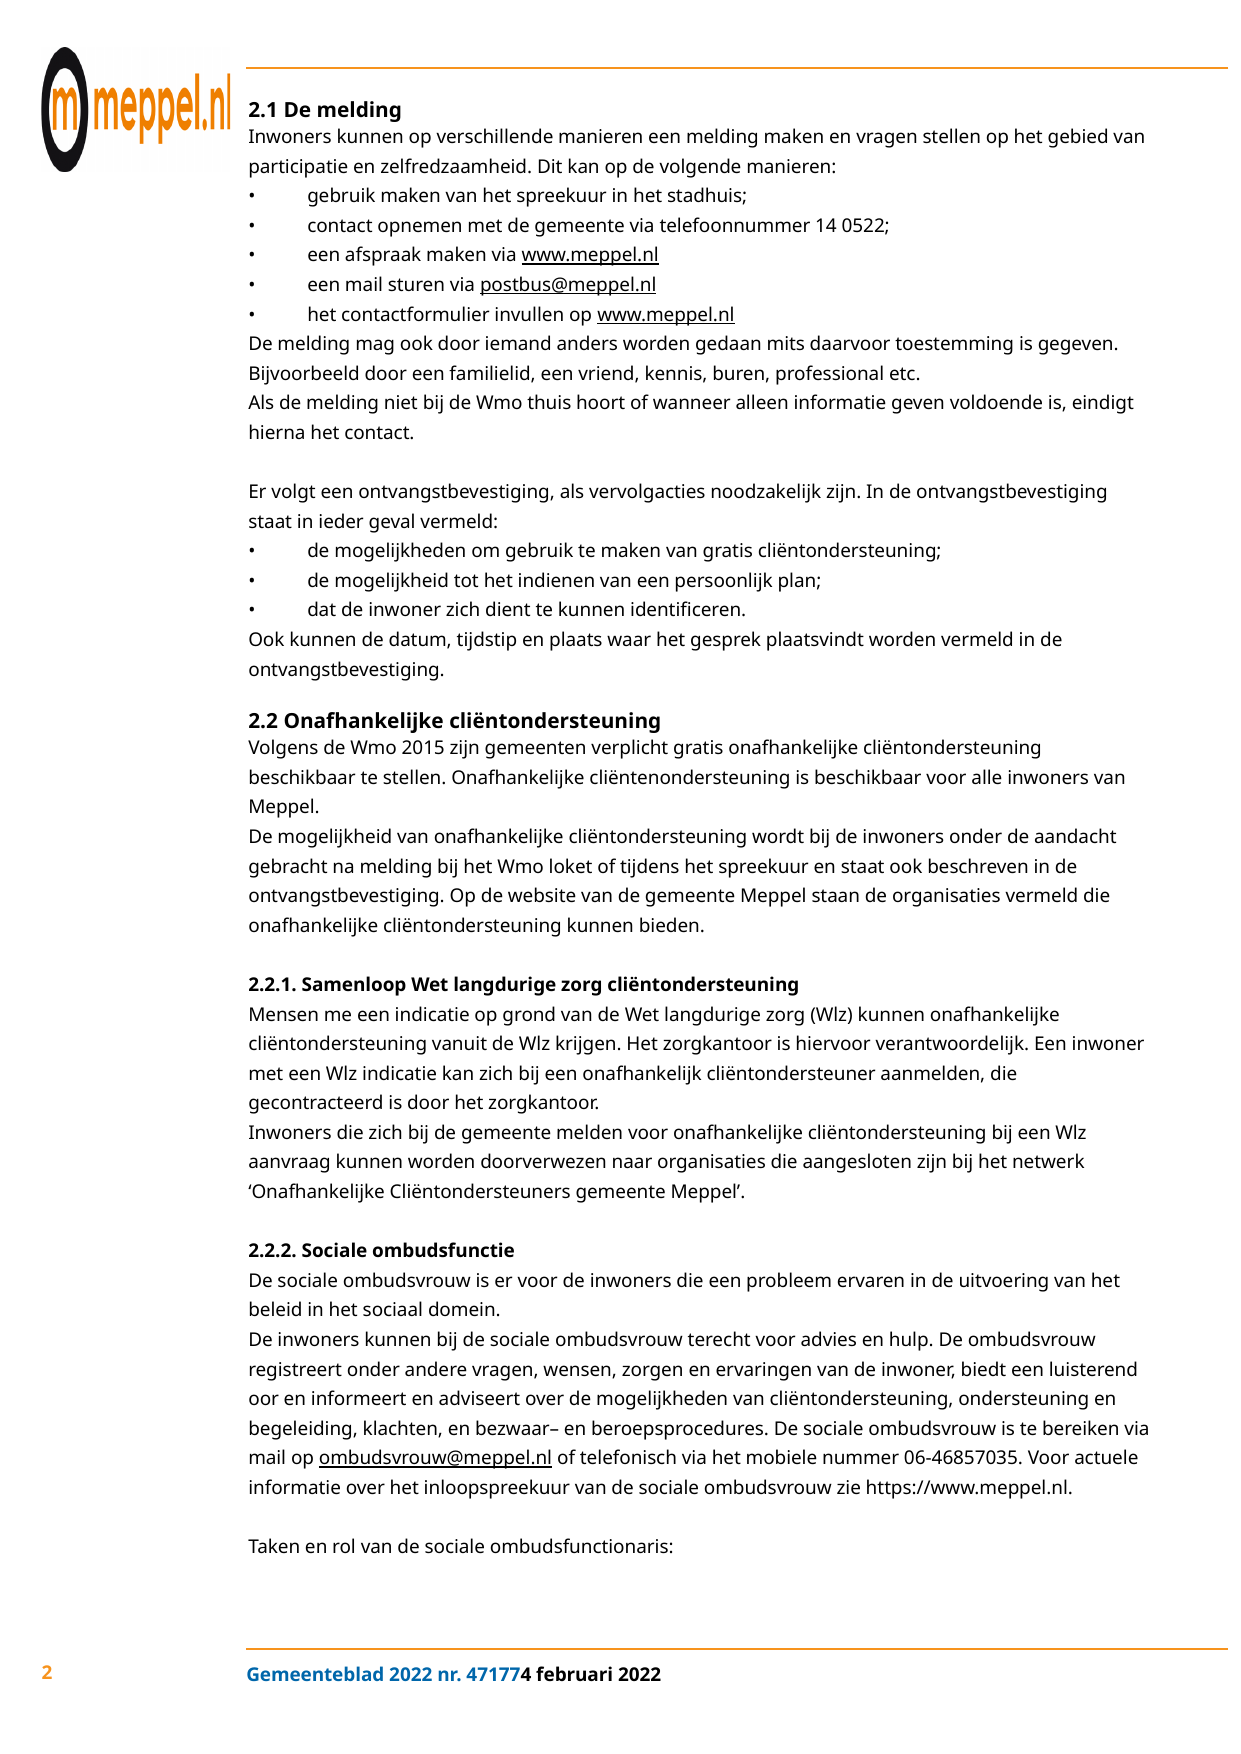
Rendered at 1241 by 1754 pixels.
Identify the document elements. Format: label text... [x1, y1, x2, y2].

list de mogelijkheid tot het indienen van een persoonlijk plan; [248, 567, 1152, 593]
text De inwoners kunnen bij de sociale ombudsvrouw terecht voor advies en hulp. De ombudsvrouw registreert onder andere vragen, wensen, zorgen en ervaringen van de inwoner, biedt een luisterend oor en informeert en adviseert over de mogelijkheden van cliëntondersteuning, ondersteuning en begeleiding, klachten, en bezwaar– en beroepsprocedures. De sociale ombudsvrouw is te bereiken via mail op ombudsvrouw@meppel.nl of telefonisch via het mobiele nummer 06-46857035. Voor actuele informatie over het inloopspreekuur van de sociale ombudsvrouw zie https://www.meppel.nl. [248, 1326, 1152, 1500]
text De melding mag ook door iemand anders worden gedaan mits daarvoor toestemming is gegeven. Bijvoorbeeld door een familielid, een vriend, kennis, buren, professional etc. [248, 330, 1152, 386]
text Volgens de Wmo 2015 zijn gemeenten verplicht gratis onafhankelijke cliëntondersteuning beschikbaar te stellen. Onafhankelijke cliëntenondersteuning is beschikbaar voor alle inwoners van Meppel. [248, 734, 1152, 819]
text 2.1 De melding [248, 95, 1152, 123]
text 2.2 Onafhankelijke cliëntondersteuning [248, 706, 1152, 734]
list gebruik maken van het spreekuur in het stadhuis; [248, 182, 1152, 208]
text 2.2.2. Sociale ombudsfunctie [248, 1237, 1152, 1263]
text Ook kunnen de datum, tijdstip en plaats waar het gesprek plaatsvindt worden vermeld in de ontvangstbevestiging. [248, 626, 1152, 681]
text 2.2.1. Samenloop Wet langdurige zorg cliëntondersteuning [248, 971, 1152, 997]
text Taken en rol van de sociale ombudsfunctionaris: [248, 1533, 1152, 1559]
text Inwoners kunnen op verschillende manieren een melding maken en vragen stellen op het gebied van participatie en zelfredzaamheid. Dit kan op de volgende manieren: [248, 123, 1152, 178]
text Inwoners die zich bij de gemeente melden voor onafhankelijke cliëntondersteuning bij een Wlz aanvraag kunnen worden doorverwezen naar organisaties die aangesloten zijn bij het netwerk ‘Onafhankelijke Cliëntondersteuners gemeente Meppel’. [248, 1119, 1152, 1204]
picture [41, 47, 231, 172]
text Mensen me een indicatie op grond van de Wet langdurige zorg (Wlz) kunnen onafhankelijke cliëntondersteuning vanuit de Wlz krijgen. Het zorgkantoor is hiervoor verantwoordelijk. Een inwoner met een Wlz indicatie kan zich bij een onafhankelijk cliëntondersteuner aanmelden, die gecontracteerd is door het zorgkantoor. [248, 1001, 1152, 1115]
list de mogelijkheden om gebruik te maken van gratis cliëntondersteuning; [248, 537, 1152, 563]
text De sociale ombudsvrouw is er voor de inwoners die een probleem ervaren in de uitvoering van het beleid in het sociaal domein. [248, 1267, 1152, 1322]
list een mail sturen via postbus@meppel.nl [248, 271, 1152, 297]
text De mogelijkheid van onafhankelijke cliëntondersteuning wordt bij de inwoners onder de aandacht gebracht na melding bij het Wmo loket of tijdens het spreekuur en staat ook beschreven in de ontvangstbevestiging. Op de website van de gemeente Meppel staan de organisaties vermeld die onafhankelijke cliëntondersteuning kunnen bieden. [248, 823, 1152, 938]
list dat de inwoner zich dient te kunnen identificeren. [248, 597, 1152, 622]
text Als de melding niet bij de Wmo thuis hoort of wanneer alleen informatie geven voldoende is, eindigt hierna het contact. [248, 389, 1152, 445]
list een afspraak maken via www.meppel.nl [248, 242, 1152, 267]
text Er volgt een ontvangstbevestiging, als vervolgacties noodzakelijk zijn. In de ontvangstbevestiging staat in ieder geval vermeld: [248, 478, 1152, 533]
list contact opnemen met de gemeente via telefoonnummer 14 0522; [248, 212, 1152, 238]
list het contactformulier invullen op www.meppel.nl [248, 301, 1152, 326]
